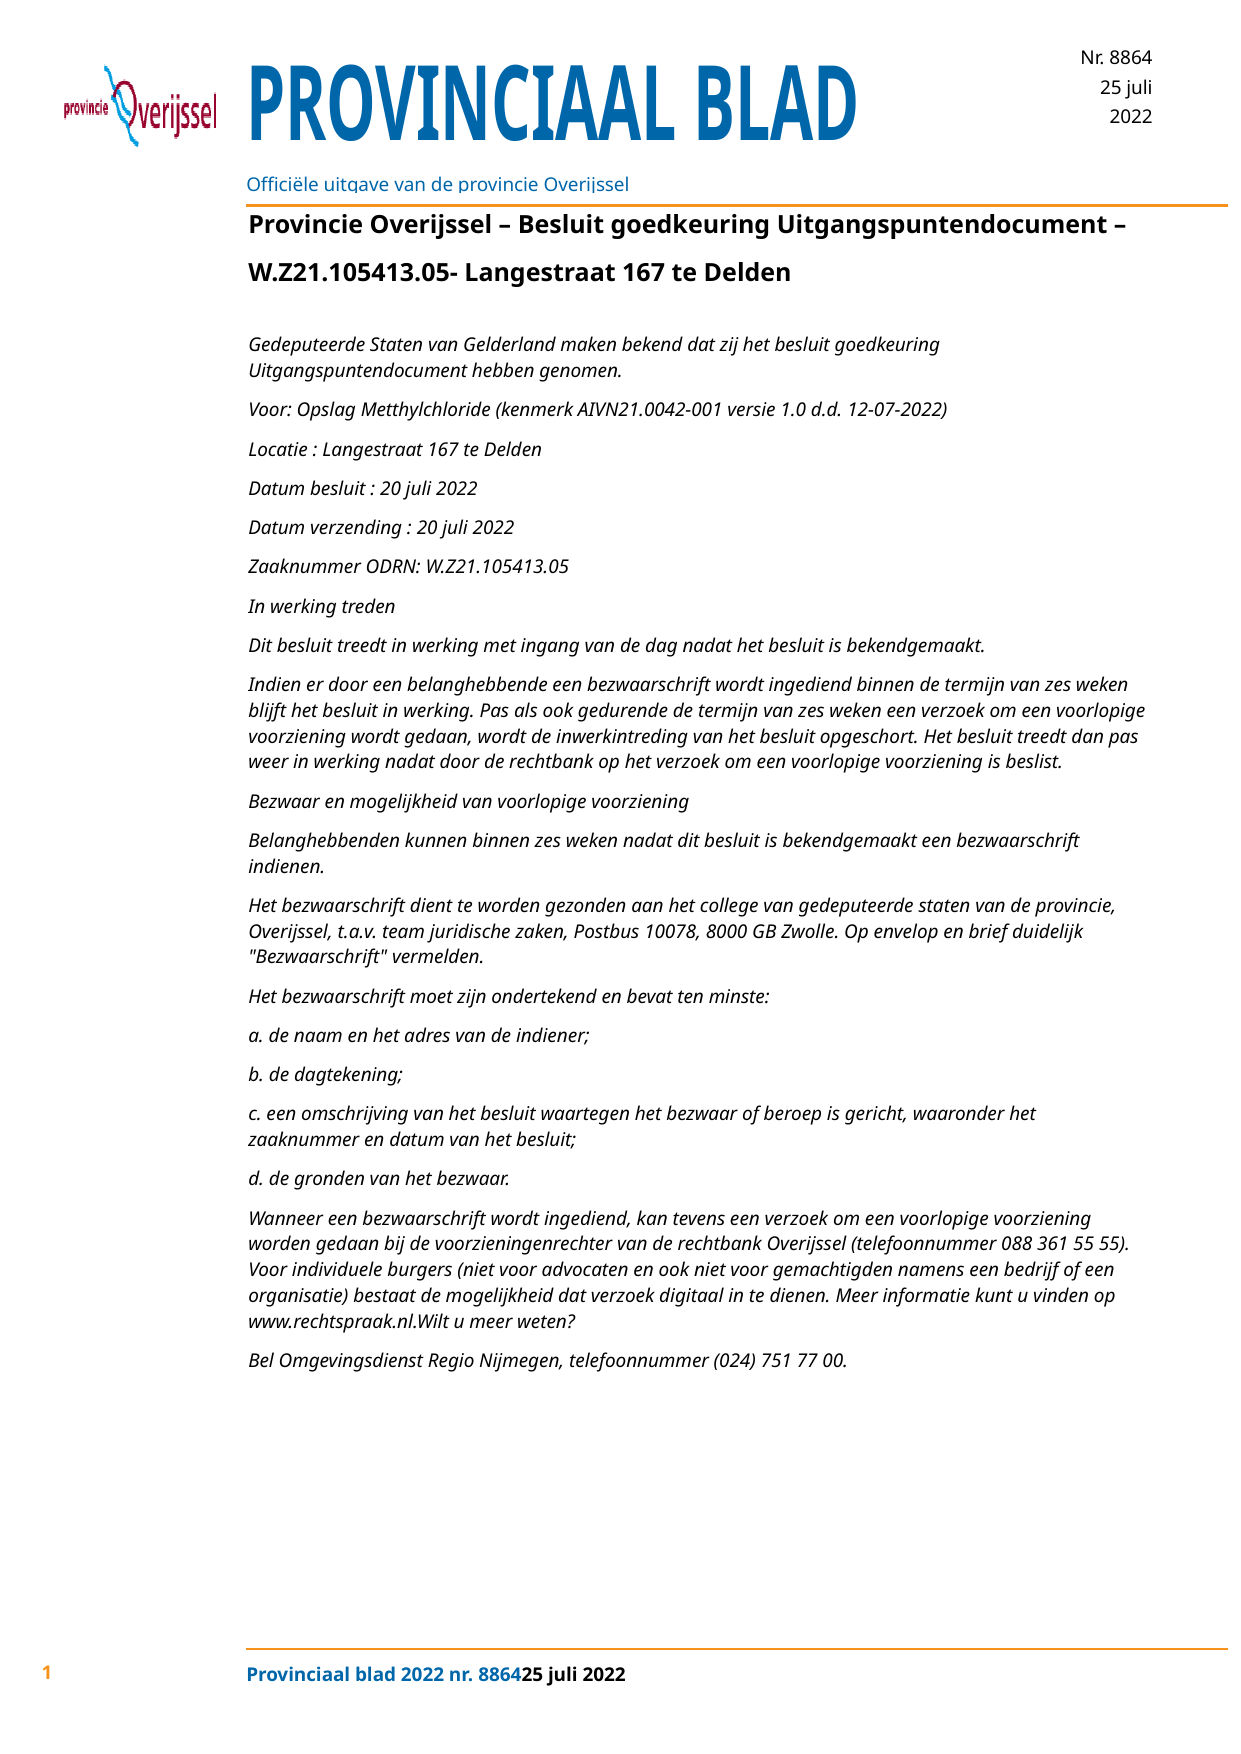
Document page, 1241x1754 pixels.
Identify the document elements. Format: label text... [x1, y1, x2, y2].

text Het bezwaarschrift dient te worden gezonden aan het college van gedeputeerde staten van de provincie, Overijssel, t.a.v. team juridische zaken, Postbus 10078, 8000 GB Zwolle. Op envelop en brief duidelijk "Bezwaarschrift" vermelden. [248, 892, 1152, 969]
text Locatie : Langestraat 167 te Delden [248, 436, 1152, 461]
text b. de dagtekening; [248, 1061, 1152, 1087]
picture [41, 47, 231, 172]
text Wanneer een bezwaarschrift wordt ingediend, kan tevens een verzoek om een voorlopige voorziening worden gedaan bij de voorzieningenrechter van de rechtbank Overijssel (telefoonnummer 088 361 55 55). Voor individuele burgers (niet voor advocaten en ook niet voor gemachtigden namens een bedrijf of een organisatie) bestaat de mogelijkheid dat verzoek digitaal in te dienen. Meer informatie kunt u vinden op www.rechtspraak.nl.Wilt u meer weten? [248, 1205, 1152, 1333]
text Datum verzending : 20 juli 2022 [248, 514, 1152, 540]
text Dit besluit treedt in werking met ingang van de dag nadat het besluit is bekendgemaakt. [248, 632, 1152, 658]
text d. de gronden van het bezwaar. [248, 1166, 1152, 1191]
text Bel Omgevingsdienst Regio Nijmegen, telefoonnummer (024) 751 77 00. [248, 1347, 1152, 1373]
text Het bezwaarschrift moet zijn ondertekend en bevat ten minste: [248, 983, 1152, 1008]
text a. de naam en het adres van de indiener; [248, 1022, 1152, 1048]
text Gedeputeerde Staten van Gelderland maken bekend dat zij het besluit goedkeuring Uitgangspuntendocument hebben genomen. [248, 331, 1152, 383]
text Voor: Opslag Metthylchloride (kenmerk AIVN21.0042-001 versie 1.0 d.d. 12-07-2022) [248, 396, 1152, 422]
text Belanghebbenden kunnen binnen zes weken nadat dit besluit is bekendgemaakt een bezwaarschrift indienen. [248, 827, 1152, 878]
text In werking treden [248, 593, 1152, 618]
text c. een omschrijving van het besluit waartegen het bezwaar of beroep is gericht, waaronder het zaaknummer en datum van het besluit; [248, 1101, 1152, 1152]
text Zaaknummer ODRN: W.Z21.105413.05 [248, 553, 1152, 579]
text Indien er door een belanghebbende een bezwaarschrift wordt ingediend binnen de termijn van zes weken blijft het besluit in werking. Pas als ook gedurende de termijn van zes weken een verzoek om een voorlopige voorziening wordt gedaan, wordt de inwerkintreding van het besluit opgeschort. Het besluit treedt dan pas weer in werking nadat door de rechtbank op het verzoek om een voorlopige voorziening is beslist. [248, 671, 1152, 774]
text Bezwaar en mogelijkheid van voorlopige voorziening [248, 788, 1152, 813]
text Datum besluit : 20 juli 2022 [248, 475, 1152, 501]
text Provincie Overijssel – Besluit goedkeuring Uitgangspuntendocument – W.Z21.105413.05- Langestraat 167 te Delden [248, 207, 1152, 288]
